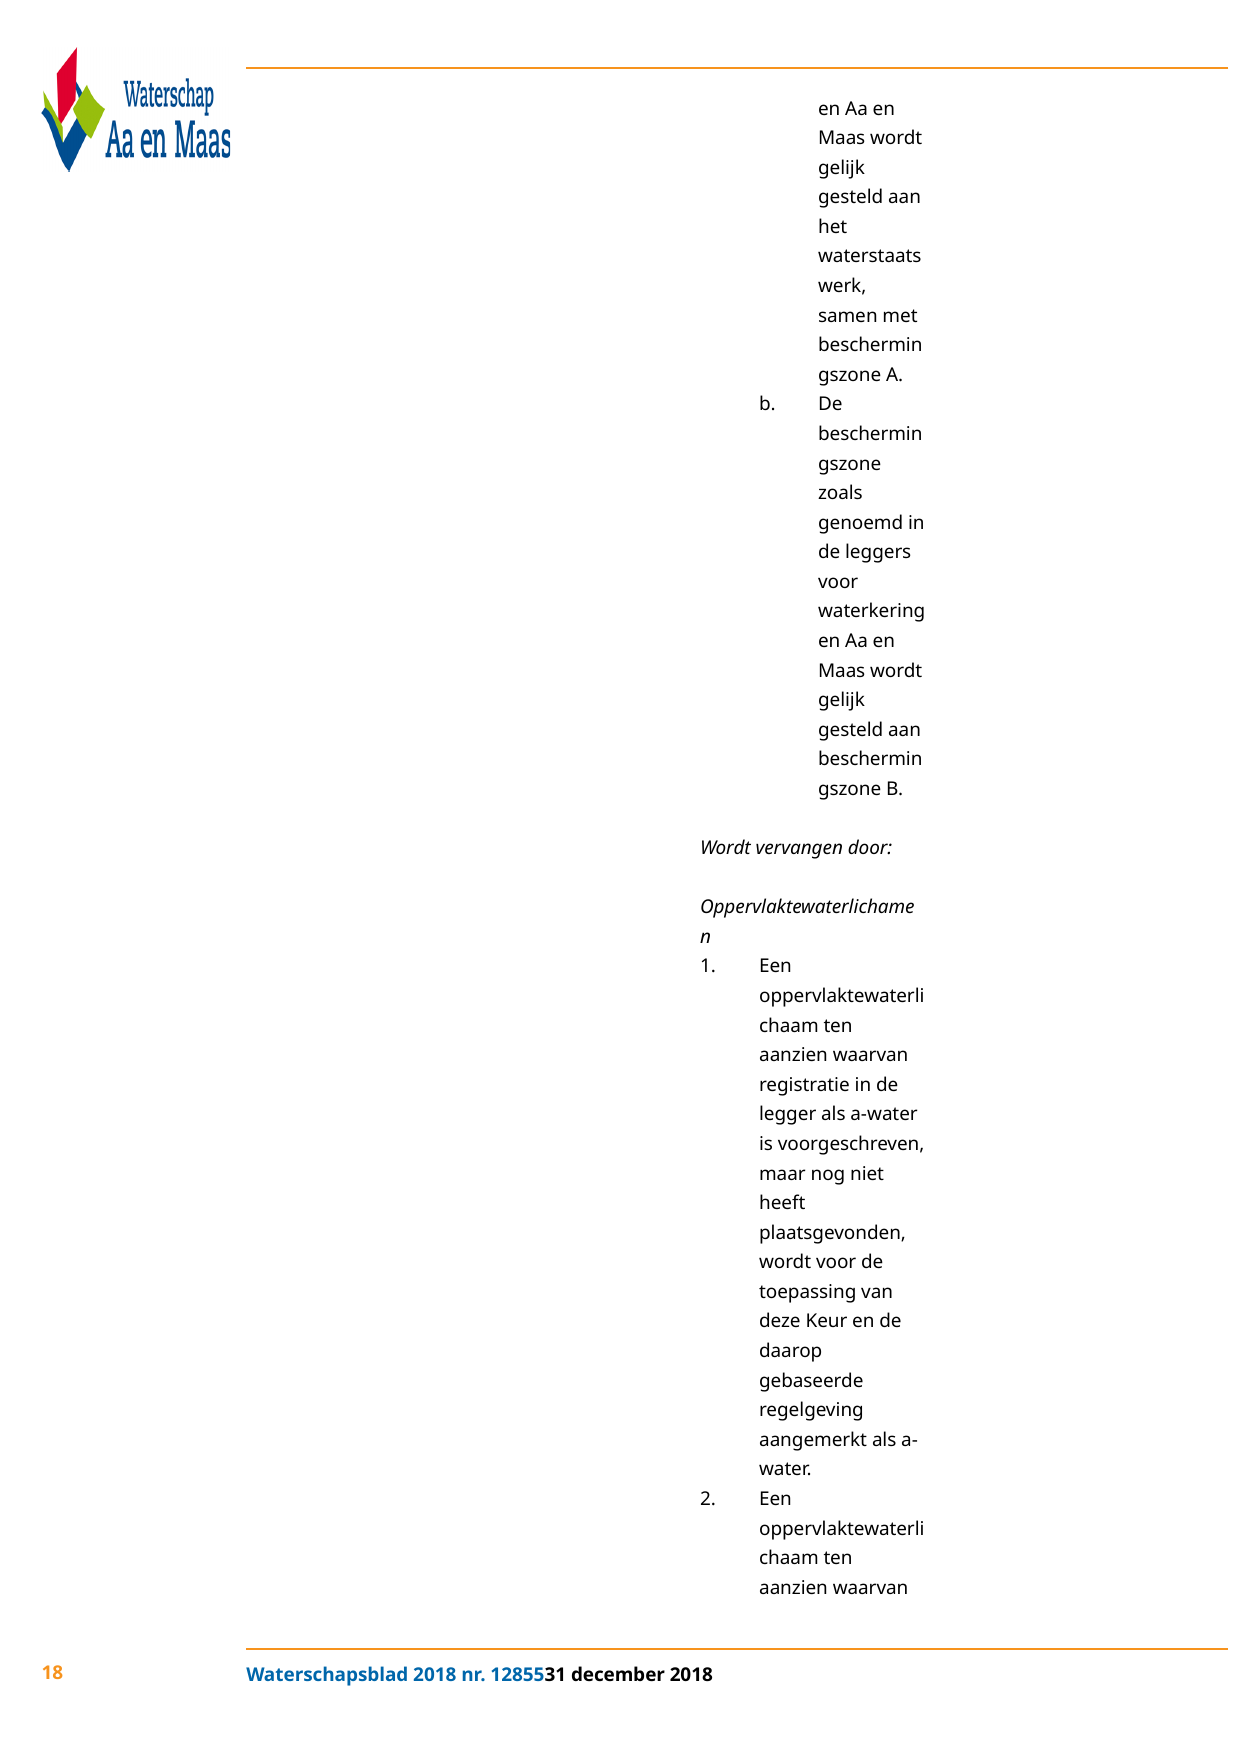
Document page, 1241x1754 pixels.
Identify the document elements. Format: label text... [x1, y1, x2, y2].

table_cell [248, 95, 474, 1600]
table_cell [926, 95, 1152, 1600]
table_cell [474, 95, 700, 1600]
picture [41, 47, 231, 172]
table_cell en Aa en Maas wordt gelijk gesteld aan het waterstaatswerk, samen met beschermingszone A. De beschermingszone zoals genoemd in de leggers voor waterkeringen Aa en Maas wordt gelijk gesteld aan beschermingszone B. Wordt vervangen door: Oppervlaktewaterlichamen Een oppervlaktewaterlichaam ten aanzien waarvan registratie in de legger als a-water is voorgeschreven, maar nog niet heeft plaatsgevonden, wordt voor de toepassing van deze Keur en de daarop gebaseerde regelgeving aangemerkt als a-water. Een oppervlaktewaterlichaam ten aanzien waarvan [700, 95, 926, 1600]
